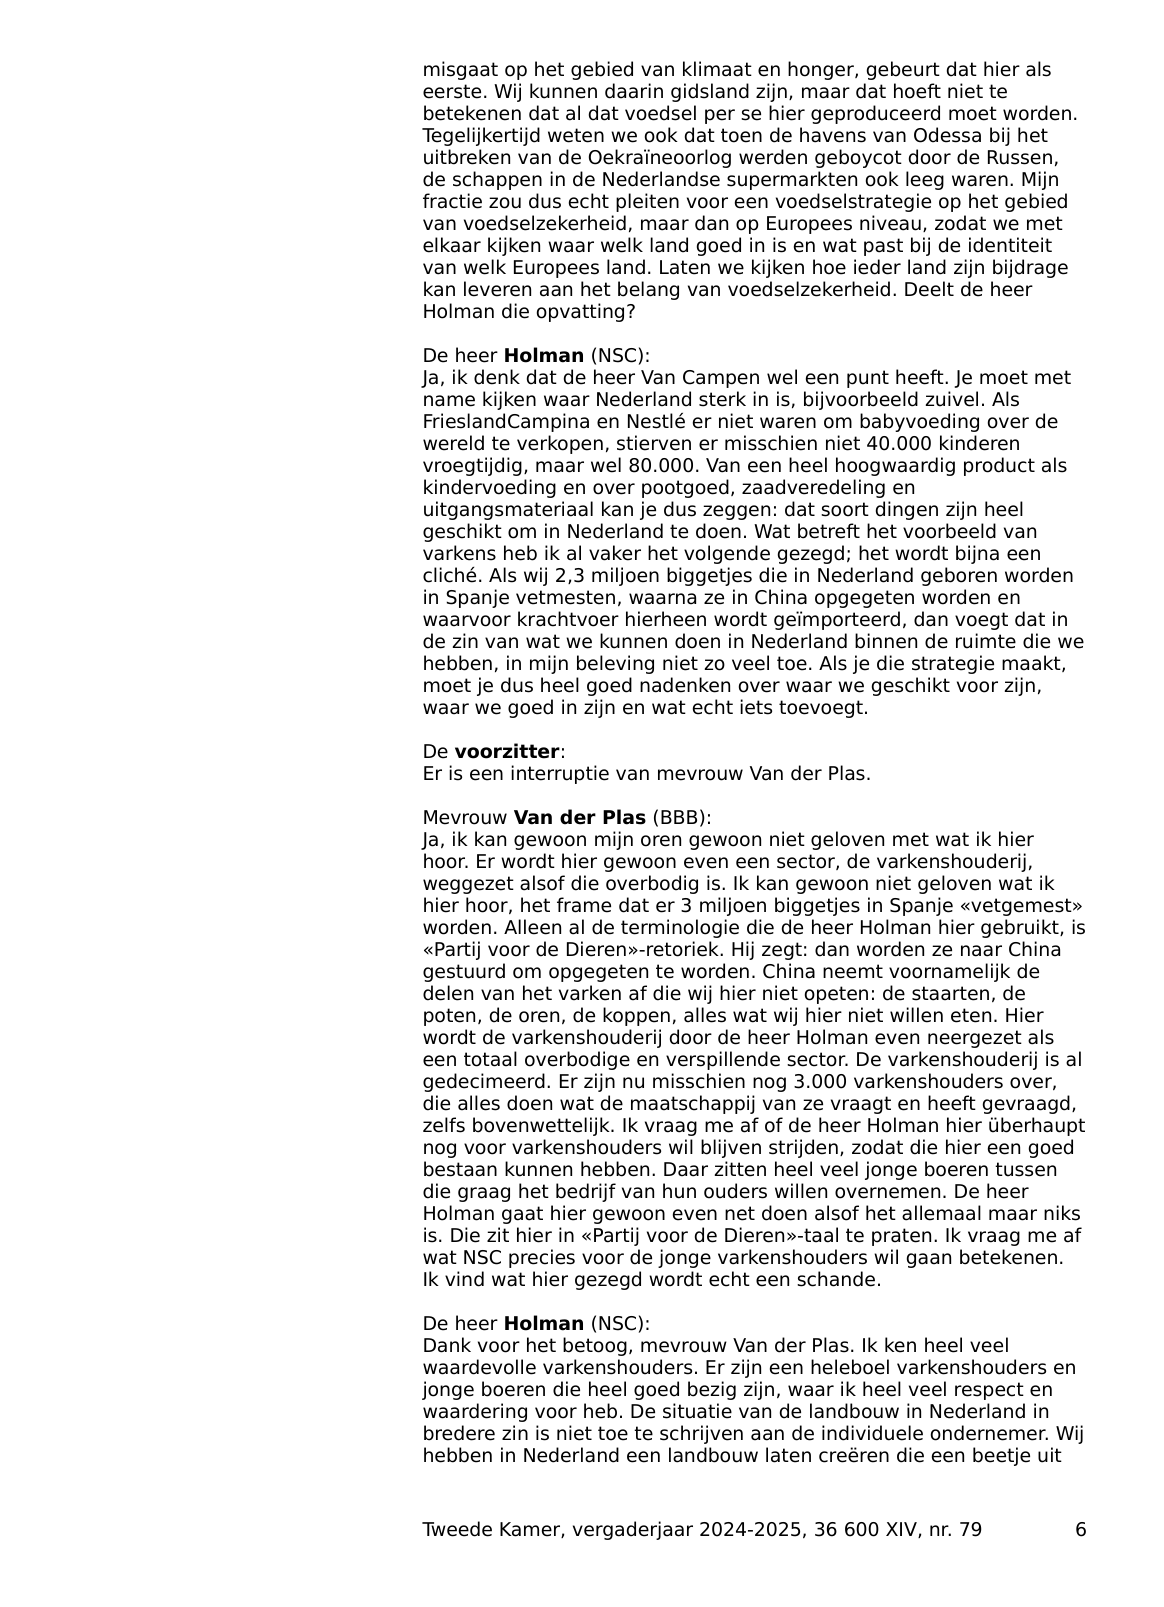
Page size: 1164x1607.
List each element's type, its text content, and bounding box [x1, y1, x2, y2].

text misgaat op het gebied van klimaat en honger, gebeurt dat hier als eerste. Wij kunnen daarin gidsland zijn, maar dat hoeft niet te betekenen dat al dat voedsel per se hier geproduceerd moet worden. Tegelijkertijd weten we ook dat toen de havens van Odessa bij het uitbreken van de Oekraïneoorlog werden geboycot door de Russen, de schappen in de Nederlandse supermarkten ook leeg waren. Mijn fractie zou dus echt pleiten voor een voedselstrategie op het gebied van voedselzekerheid, maar dan op Europees niveau, zodat we met elkaar kijken waar welk land goed in is en wat past bij de identiteit van welk Europees land. Laten we kijken hoe ieder land zijn bijdrage kan leveren aan het belang van voedselzekerheid. Deelt de heer Holman die opvatting? [422, 59, 1087, 323]
text Mevrouw Van der Plas (BBB): [422, 807, 1087, 829]
text Dank voor het betoog, mevrouw Van der Plas. Ik ken heel veel waardevolle varkenshouders. Er zijn een heleboel varkenshouders en jonge boeren die heel goed bezig zijn, waar ik heel veel respect en waardering voor heb. De situatie van de landbouw in Nederland in bredere zin is niet toe te schrijven aan de individuele ondernemer. Wij hebben in Nederland een landbouw laten creëren die een beetje uit [422, 1335, 1087, 1467]
text Ja, ik denk dat de heer Van Campen wel een punt heeft. Je moet met name kijken waar Nederland sterk in is, bijvoorbeeld zuivel. Als FrieslandCampina en Nestlé er niet waren om babyvoeding over de wereld te verkopen, stierven er misschien niet 40.000 kinderen vroegtijdig, maar wel 80.000. Van een heel hoogwaardig product als kindervoeding en over pootgoed, zaadveredeling en uitgangsmateriaal kan je dus zeggen: dat soort dingen zijn heel geschikt om in Nederland te doen. Wat betreft het voorbeeld van varkens heb ik al vaker het volgende gezegd; het wordt bijna een cliché. Als wij 2,3 miljoen biggetjes die in Nederland geboren worden in Spanje vetmesten, waarna ze in China opgegeten worden en waarvoor krachtvoer hierheen wordt geïmporteerd, dan voegt dat in de zin van wat we kunnen doen in Nederland binnen de ruimte die we hebben, in mijn beleving niet zo veel toe. Als je die strategie maakt, moet je dus heel goed nadenken over waar we geschikt voor zijn, waar we goed in zijn en wat echt iets toevoegt. [422, 367, 1087, 719]
text Er is een interruptie van mevrouw Van der Plas. [422, 763, 1087, 785]
text De heer Holman (NSC): [422, 1313, 1087, 1335]
text Ja, ik kan gewoon mijn oren gewoon niet geloven met wat ik hier hoor. Er wordt hier gewoon even een sector, de varkenshouderij, weggezet alsof die overbodig is. Ik kan gewoon niet geloven wat ik hier hoor, het frame dat er 3 miljoen biggetjes in Spanje «vetgemest» worden. Alleen al de terminologie die de heer Holman hier gebruikt, is «Partij voor de Dieren»-retoriek. Hij zegt: dan worden ze naar China gestuurd om opgegeten te worden. China neemt voornamelijk de delen van het varken af die wij hier niet opeten: de staarten, de poten, de oren, de koppen, alles wat wij hier niet willen eten. Hier wordt de varkenshouderij door de heer Holman even neergezet als een totaal overbodige en verspillende sector. De varkenshouderij is al gedecimeerd. Er zijn nu misschien nog 3.000 varkenshouders over, die alles doen wat de maatschappij van ze vraagt en heeft gevraagd, zelfs bovenwettelijk. Ik vraag me af of de heer Holman hier überhaupt nog voor varkenshouders wil blijven strijden, zodat die hier een goed bestaan kunnen hebben. Daar zitten heel veel jonge boeren tussen die graag het bedrijf van hun ouders willen overnemen. De heer Holman gaat hier gewoon even net doen alsof het allemaal maar niks is. Die zit hier in «Partij voor de Dieren»-taal te praten. Ik vraag me af wat NSC precies voor de jonge varkenshouders wil gaan betekenen. Ik vind wat hier gezegd wordt echt een schande. [422, 829, 1087, 1291]
text De heer Holman (NSC): [422, 345, 1087, 367]
text De voorzitter: [422, 741, 1087, 763]
